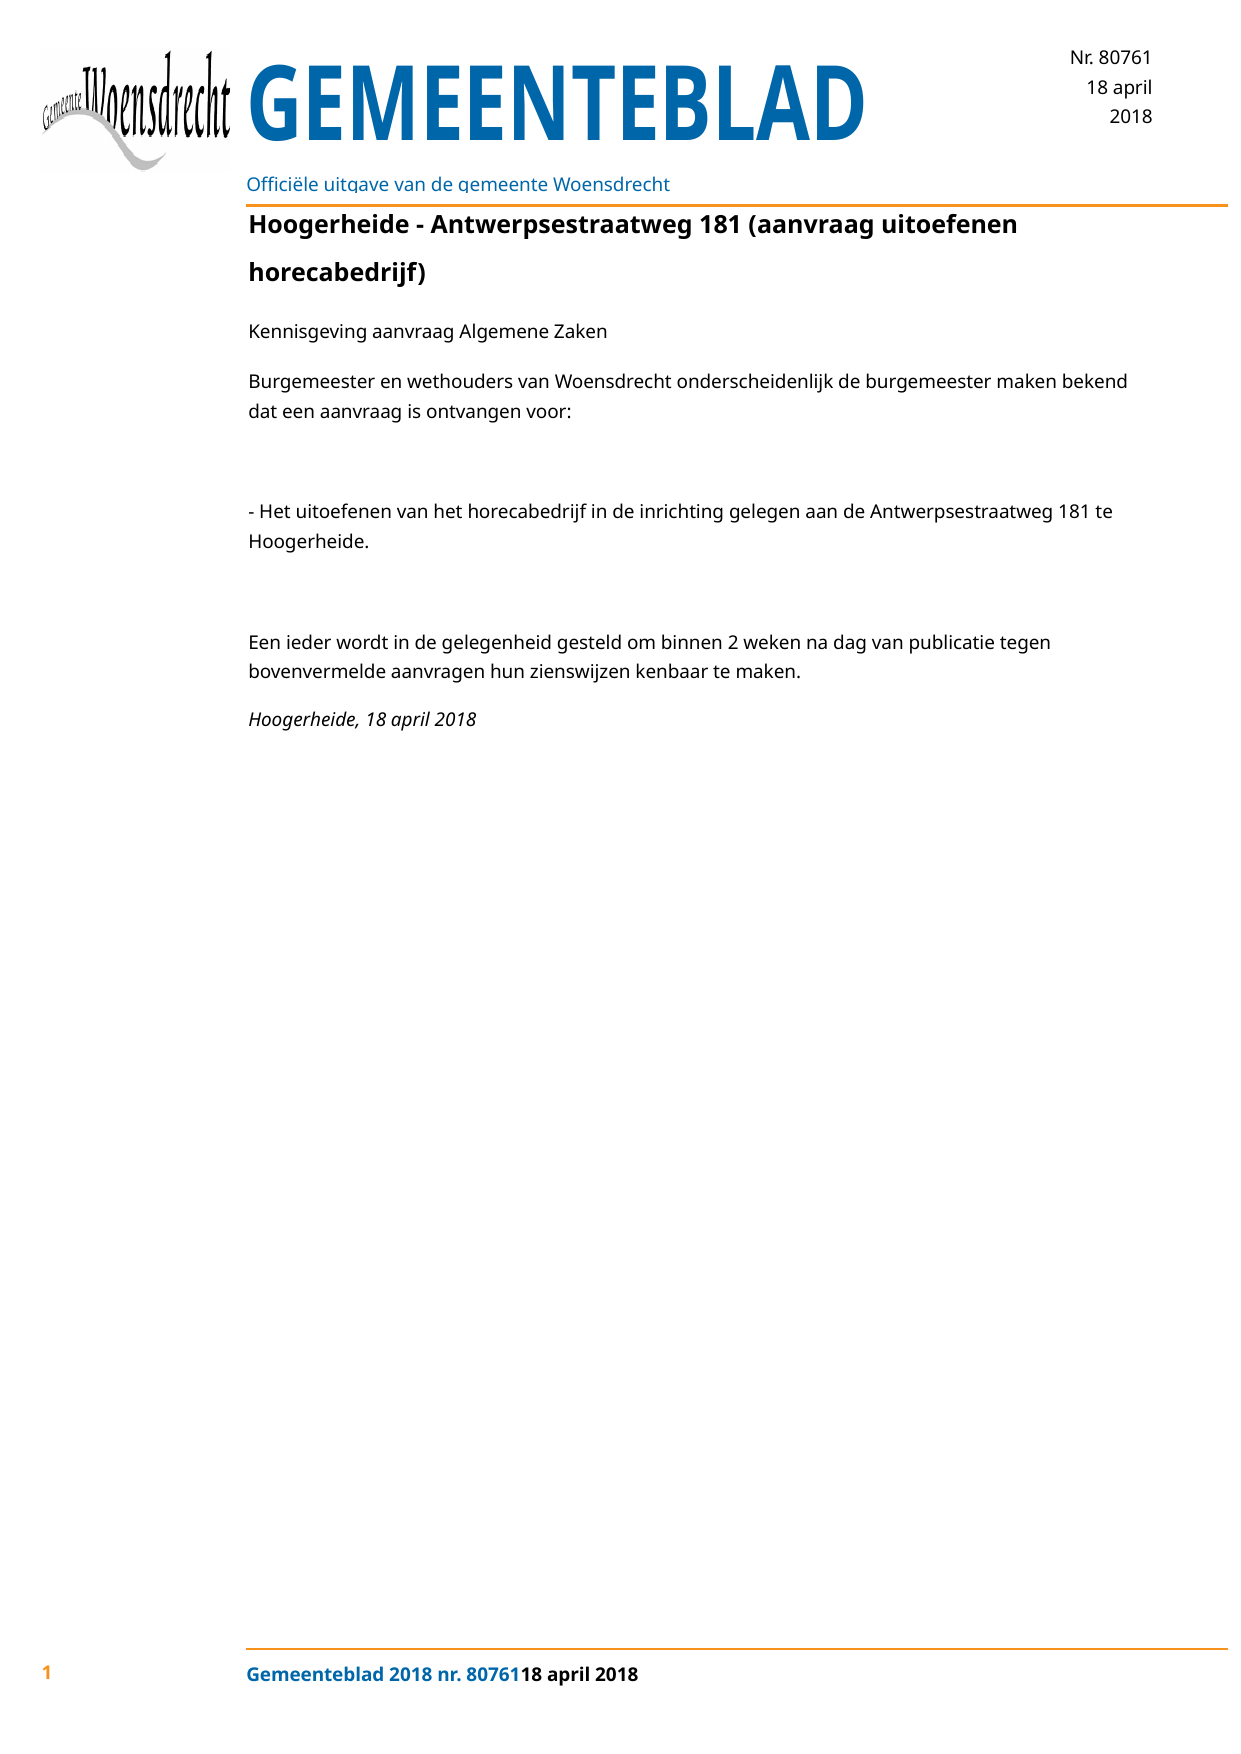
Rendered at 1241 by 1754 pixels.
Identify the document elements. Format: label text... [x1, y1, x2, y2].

text Hoogerheide - Antwerpsestraatweg 181 (aanvraag uitoefenen horecabedrijf) [248, 207, 1152, 288]
text Burgemeester en wethouders van Woensdrecht onderscheidenlijk de burgemeester maken bekend dat een aanvraag is ontvangen voor: [248, 368, 1152, 424]
text - Het uitoefenen van het horecabedrijf in de inrichting gelegen aan de Antwerpsestraatweg 181 te Hoogerheide. [248, 499, 1152, 554]
text Een ieder wordt in de gelegenheid gesteld om binnen 2 weken na dag van publicatie tegen bovenvermelde aanvragen hun zienswijzen kenbaar te maken. [248, 629, 1152, 684]
text Hoogerheide, 18 april 2018 [248, 707, 1152, 732]
picture [41, 47, 231, 172]
text Kennisgeving aanvraag Algemene Zaken [248, 318, 1152, 344]
